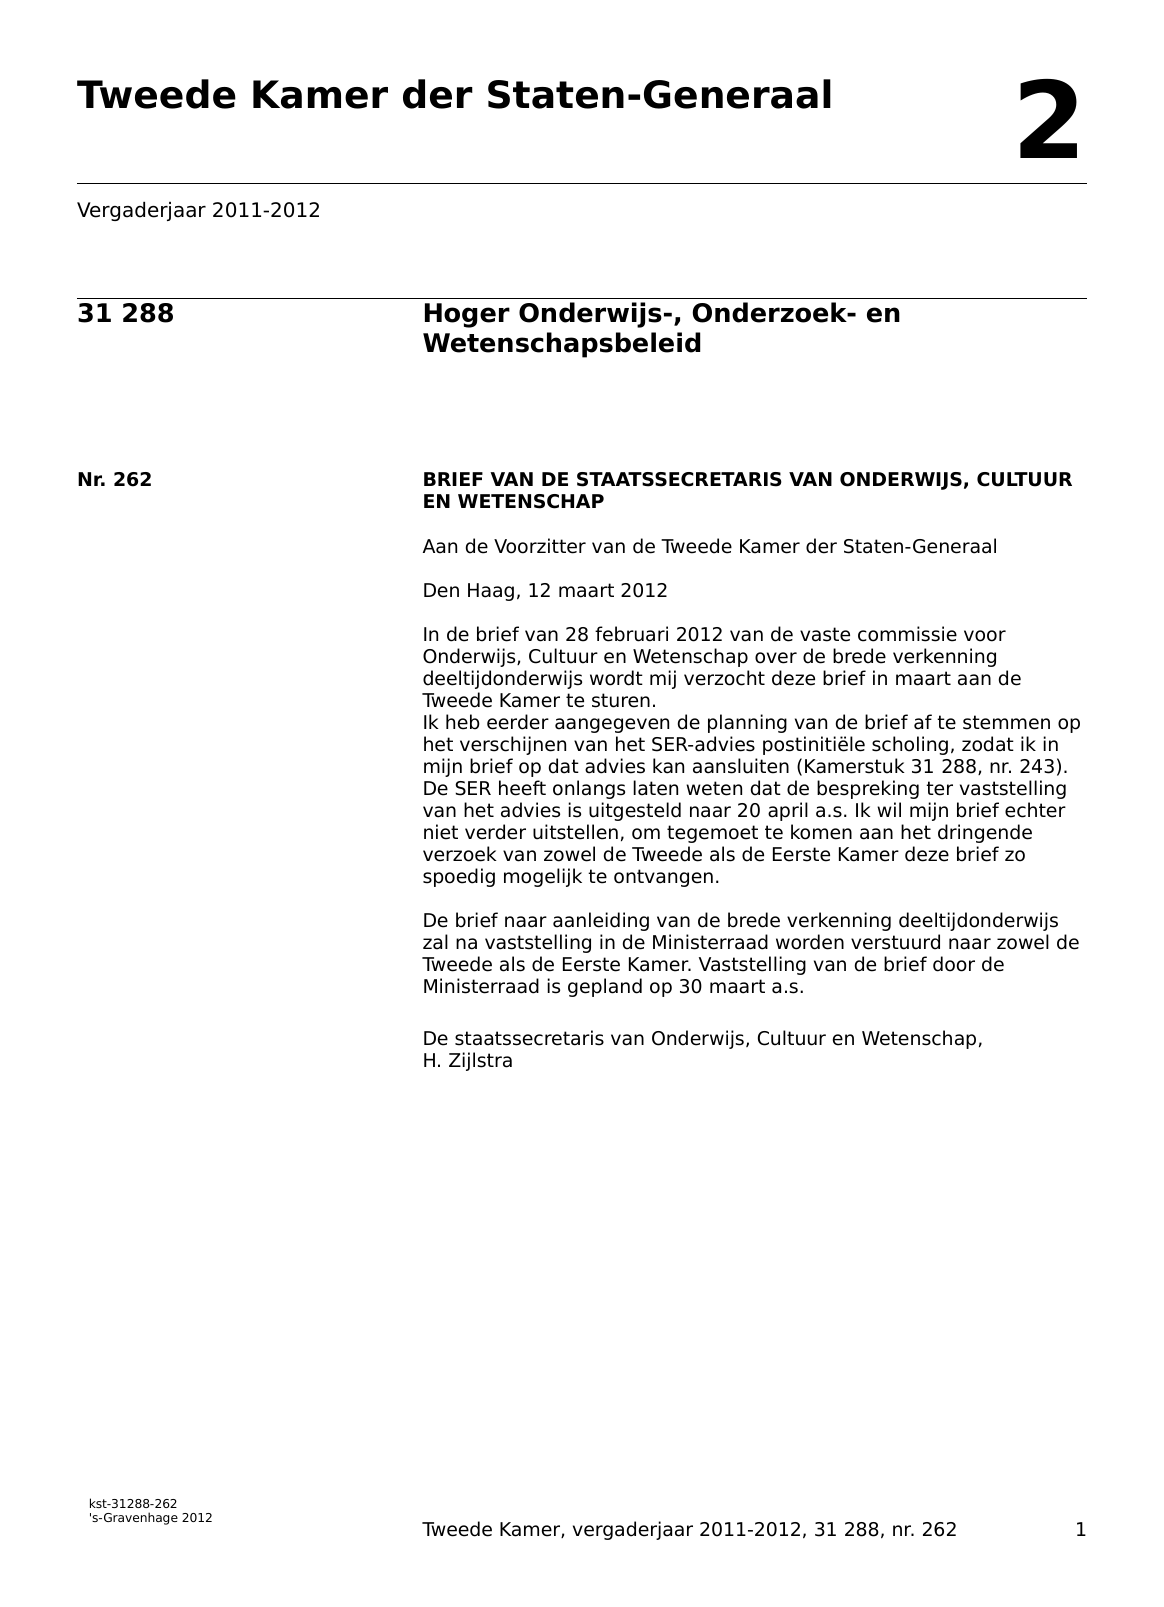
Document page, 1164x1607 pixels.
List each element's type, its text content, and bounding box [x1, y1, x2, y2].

text Aan de Voorzitter van de Tweede Kamer der Staten-Generaal [422, 536, 1087, 557]
subtitle Nr. 262 BRIEF VAN DE STAATSSECRETARIS VAN ONDERWIJS, CULTUUR EN WETENSCHAP [77, 469, 1087, 513]
text De brief naar aanleiding van de brede verkenning deeltijdonderwijs zal na vaststelling in de Ministerraad worden verstuurd naar zowel de Tweede als de Eerste Kamer. Vaststelling van de brief door de Ministerraad is gepland op 30 maart a.s. [422, 910, 1087, 998]
text Ik heb eerder aangegeven de planning van de brief af te stemmen op het verschijnen van het SER-advies postinitiële scholing, zodat ik in mijn brief op dat advies kan aansluiten (Kamerstuk 31 288, nr. 243). De SER heeft onlangs laten weten dat de bespreking ter vaststelling van het advies is uitgesteld naar 20 april a.s. Ik wil mijn brief echter niet verder uitstellen, om tegemoet te komen aan het dringende verzoek van zowel de Tweede als de Eerste Kamer deze brief zo spoedig mogelijk te ontvangen. [422, 712, 1087, 888]
text De staatssecretaris van Onderwijs, Cultuur en Wetenschap, H. Zijlstra [422, 1028, 1087, 1072]
text kst-31288-262 [88, 1497, 323, 1511]
text 's-Gravenhage 2012 [88, 1511, 323, 1525]
table_cell Vergaderjaar 2011-2012 [77, 184, 1087, 298]
table_header 2 [886, 59, 1087, 183]
text Den Haag, 12 maart 2012 [422, 580, 1087, 602]
table_header Tweede Kamer der Staten-Generaal [77, 59, 886, 183]
subtitle 31 288 Hoger Onderwijs-, Onderzoek- en Wetenschapsbeleid [77, 299, 1087, 358]
text In de brief van 28 februari 2012 van de vaste commissie voor Onderwijs, Cultuur en Wetenschap over de brede verkenning deeltijdonderwijs wordt mij verzocht deze brief in maart aan de Tweede Kamer te sturen. [422, 624, 1087, 712]
